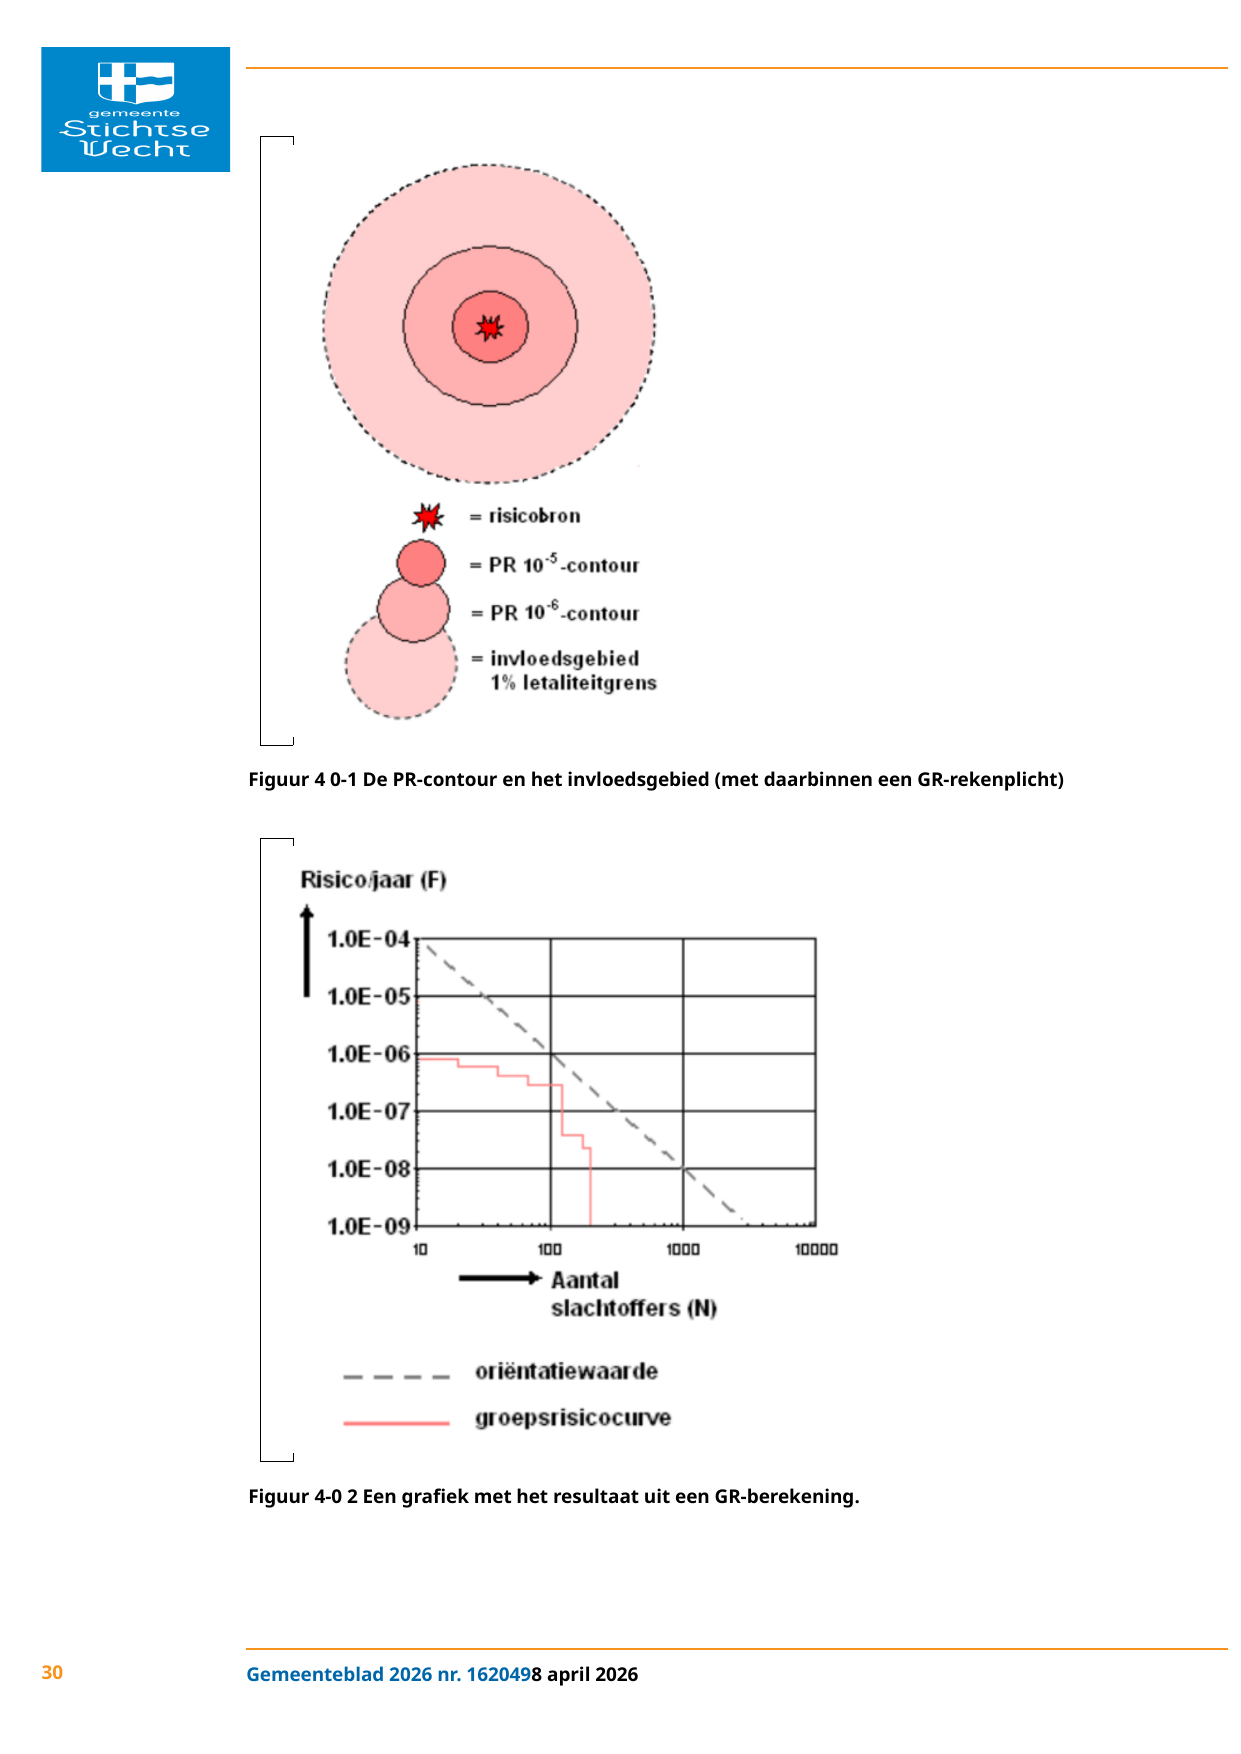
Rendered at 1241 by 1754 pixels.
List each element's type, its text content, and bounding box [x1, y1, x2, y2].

picture [268, 846, 860, 1453]
text Figuur 4-0 2 Een grafiek met het resultaat uit een GR-berekening. [248, 1483, 1152, 1509]
text Figuur 4 0-1 De PR-contour en het invloedsgebied (met daarbinnen een GR-rekenplicht) [248, 767, 1152, 792]
picture [99, 63, 135, 101]
picture [268, 145, 683, 737]
picture [137, 63, 174, 103]
